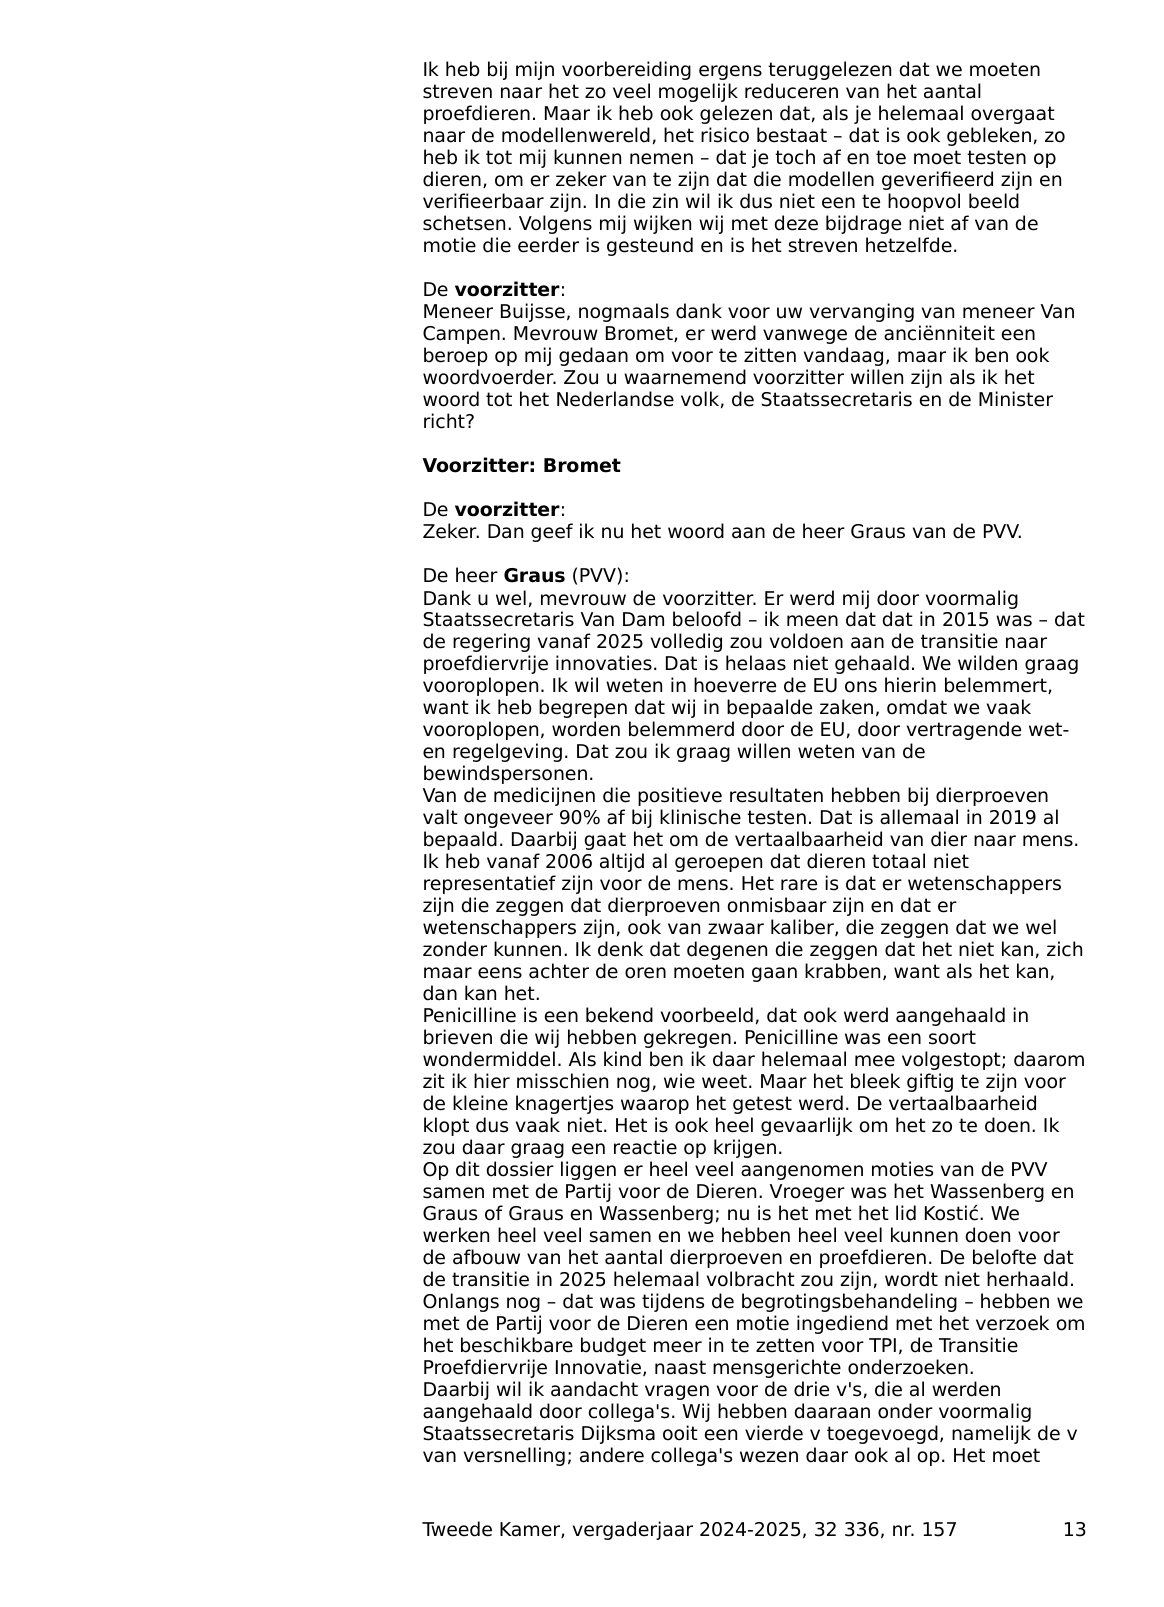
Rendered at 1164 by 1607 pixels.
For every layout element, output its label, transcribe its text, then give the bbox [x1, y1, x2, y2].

text De voorzitter: [422, 279, 1087, 301]
text Ik heb bij mijn voorbereiding ergens teruggelezen dat we moeten streven naar het zo veel mogelijk reduceren van het aantal proefdieren. Maar ik heb ook gelezen dat, als je helemaal overgaat naar de modellenwereld, het risico bestaat – dat is ook gebleken, zo heb ik tot mij kunnen nemen – dat je toch af en toe moet testen op dieren, om er zeker van te zijn dat die modellen geverifieerd zijn en verifieerbaar zijn. In die zin wil ik dus niet een te hoopvol beeld schetsen. Volgens mij wijken wij met deze bijdrage niet af van de motie die eerder is gesteund en is het streven hetzelfde. [422, 59, 1087, 257]
text De voorzitter: [422, 499, 1087, 521]
text Dank u wel, mevrouw de voorzitter. Er werd mij door voormalig Staatssecretaris Van Dam beloofd – ik meen dat dat in 2015 was – dat de regering vanaf 2025 volledig zou voldoen aan de transitie naar proefdiervrije innovaties. Dat is helaas niet gehaald. We wilden graag vooroplopen. Ik wil weten in hoeverre de EU ons hierin belemmert, want ik heb begrepen dat wij in bepaalde zaken, omdat we vaak vooroplopen, worden belemmerd door de EU, door vertragende wet- en regelgeving. Dat zou ik graag willen weten van de bewindspersonen. [422, 587, 1087, 785]
subtitle Voorzitter: Bromet [422, 455, 1087, 477]
text Van de medicijnen die positieve resultaten hebben bij dierproeven valt ongeveer 90% af bij klinische testen. Dat is allemaal in 2019 al bepaald. Daarbij gaat het om de vertaalbaarheid van dier naar mens. Ik heb vanaf 2006 altijd al geroepen dat dieren totaal niet representatief zijn voor de mens. Het rare is dat er wetenschappers zijn die zeggen dat dierproeven onmisbaar zijn en dat er wetenschappers zijn, ook van zwaar kaliber, die zeggen dat we wel zonder kunnen. Ik denk dat degenen die zeggen dat het niet kan, zich maar eens achter de oren moeten gaan krabben, want als het kan, dan kan het. [422, 785, 1087, 1005]
text Op dit dossier liggen er heel veel aangenomen moties van de PVV samen met de Partij voor de Dieren. Vroeger was het Wassenberg en Graus of Graus en Wassenberg; nu is het met het lid Kostić. We werken heel veel samen en we hebben heel veel kunnen doen voor de afbouw van het aantal dierproeven en proefdieren. De belofte dat de transitie in 2025 helemaal volbracht zou zijn, wordt niet herhaald. Onlangs nog – dat was tijdens de begrotingsbehandeling – hebben we met de Partij voor de Dieren een motie ingediend met het verzoek om het beschikbare budget meer in te zetten voor TPI, de Transitie Proefdiervrije Innovatie, naast mensgerichte onderzoeken. [422, 1159, 1087, 1379]
text Penicilline is een bekend voorbeeld, dat ook werd aangehaald in brieven die wij hebben gekregen. Penicilline was een soort wondermiddel. Als kind ben ik daar helemaal mee volgestopt; daarom zit ik hier misschien nog, wie weet. Maar het bleek giftig te zijn voor de kleine knagertjes waarop het getest werd. De vertaalbaarheid klopt dus vaak niet. Het is ook heel gevaarlijk om het zo te doen. Ik zou daar graag een reactie op krijgen. [422, 1005, 1087, 1159]
text De heer Graus (PVV): [422, 565, 1087, 587]
text Zeker. Dan geef ik nu het woord aan de heer Graus van de PVV. [422, 521, 1087, 543]
text Daarbij wil ik aandacht vragen voor de drie v's, die al werden aangehaald door collega's. Wij hebben daaraan onder voormalig Staatssecretaris Dijksma ooit een vierde v toegevoegd, namelijk de v van versnelling; andere collega's wezen daar ook al op. Het moet [422, 1379, 1087, 1467]
text Meneer Buijsse, nogmaals dank voor uw vervanging van meneer Van Campen. Mevrouw Bromet, er werd vanwege de anciënniteit een beroep op mij gedaan om voor te zitten vandaag, maar ik ben ook woordvoerder. Zou u waarnemend voorzitter willen zijn als ik het woord tot het Nederlandse volk, de Staatssecretaris en de Minister richt? [422, 301, 1087, 433]
